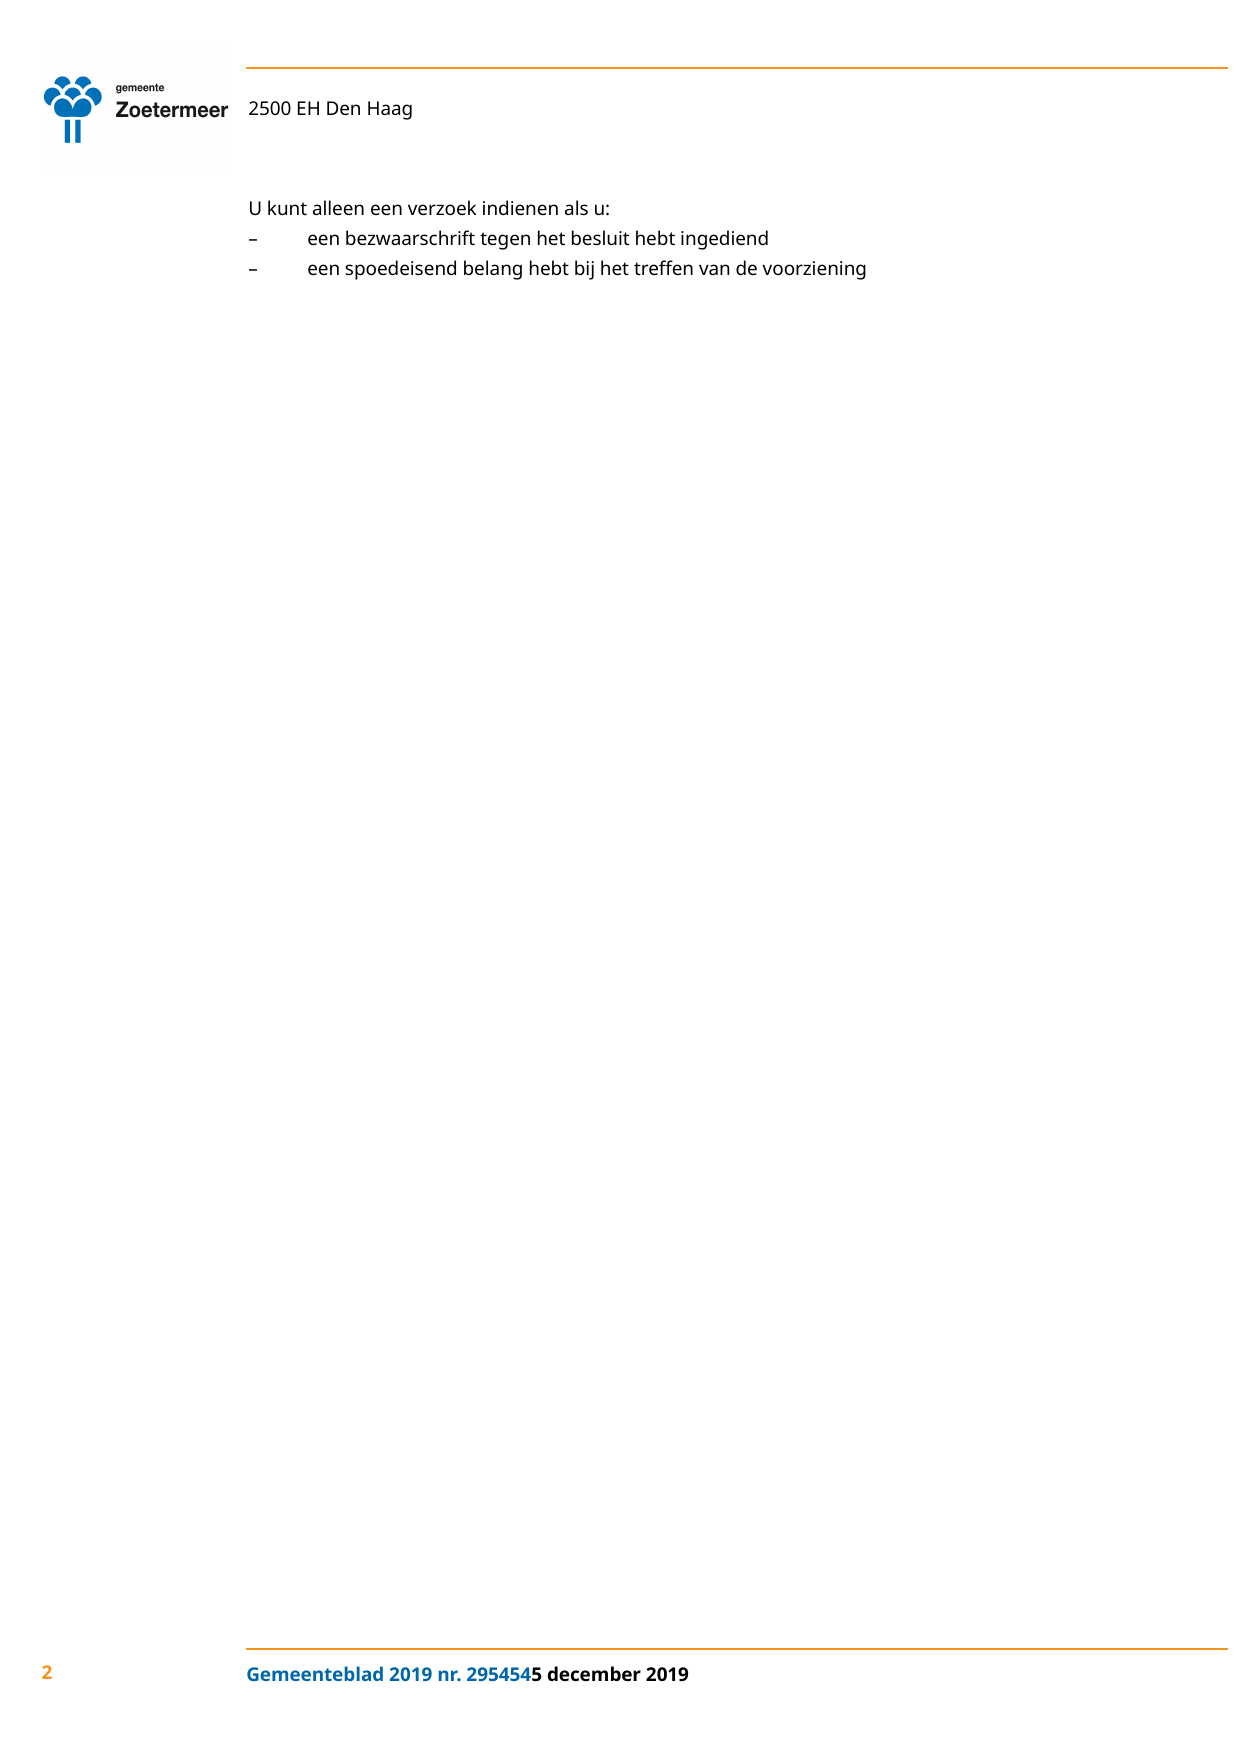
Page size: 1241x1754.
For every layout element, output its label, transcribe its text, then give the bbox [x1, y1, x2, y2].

picture [41, 47, 231, 172]
text 2500 EH Den Haag [248, 95, 1152, 121]
list een bezwaarschrift tegen het besluit hebt ingediend [248, 225, 1152, 251]
text U kunt alleen een verzoek indienen als u: [248, 196, 1152, 221]
list een spoedeisend belang hebt bij het treffen van de voorziening [248, 255, 1152, 281]
